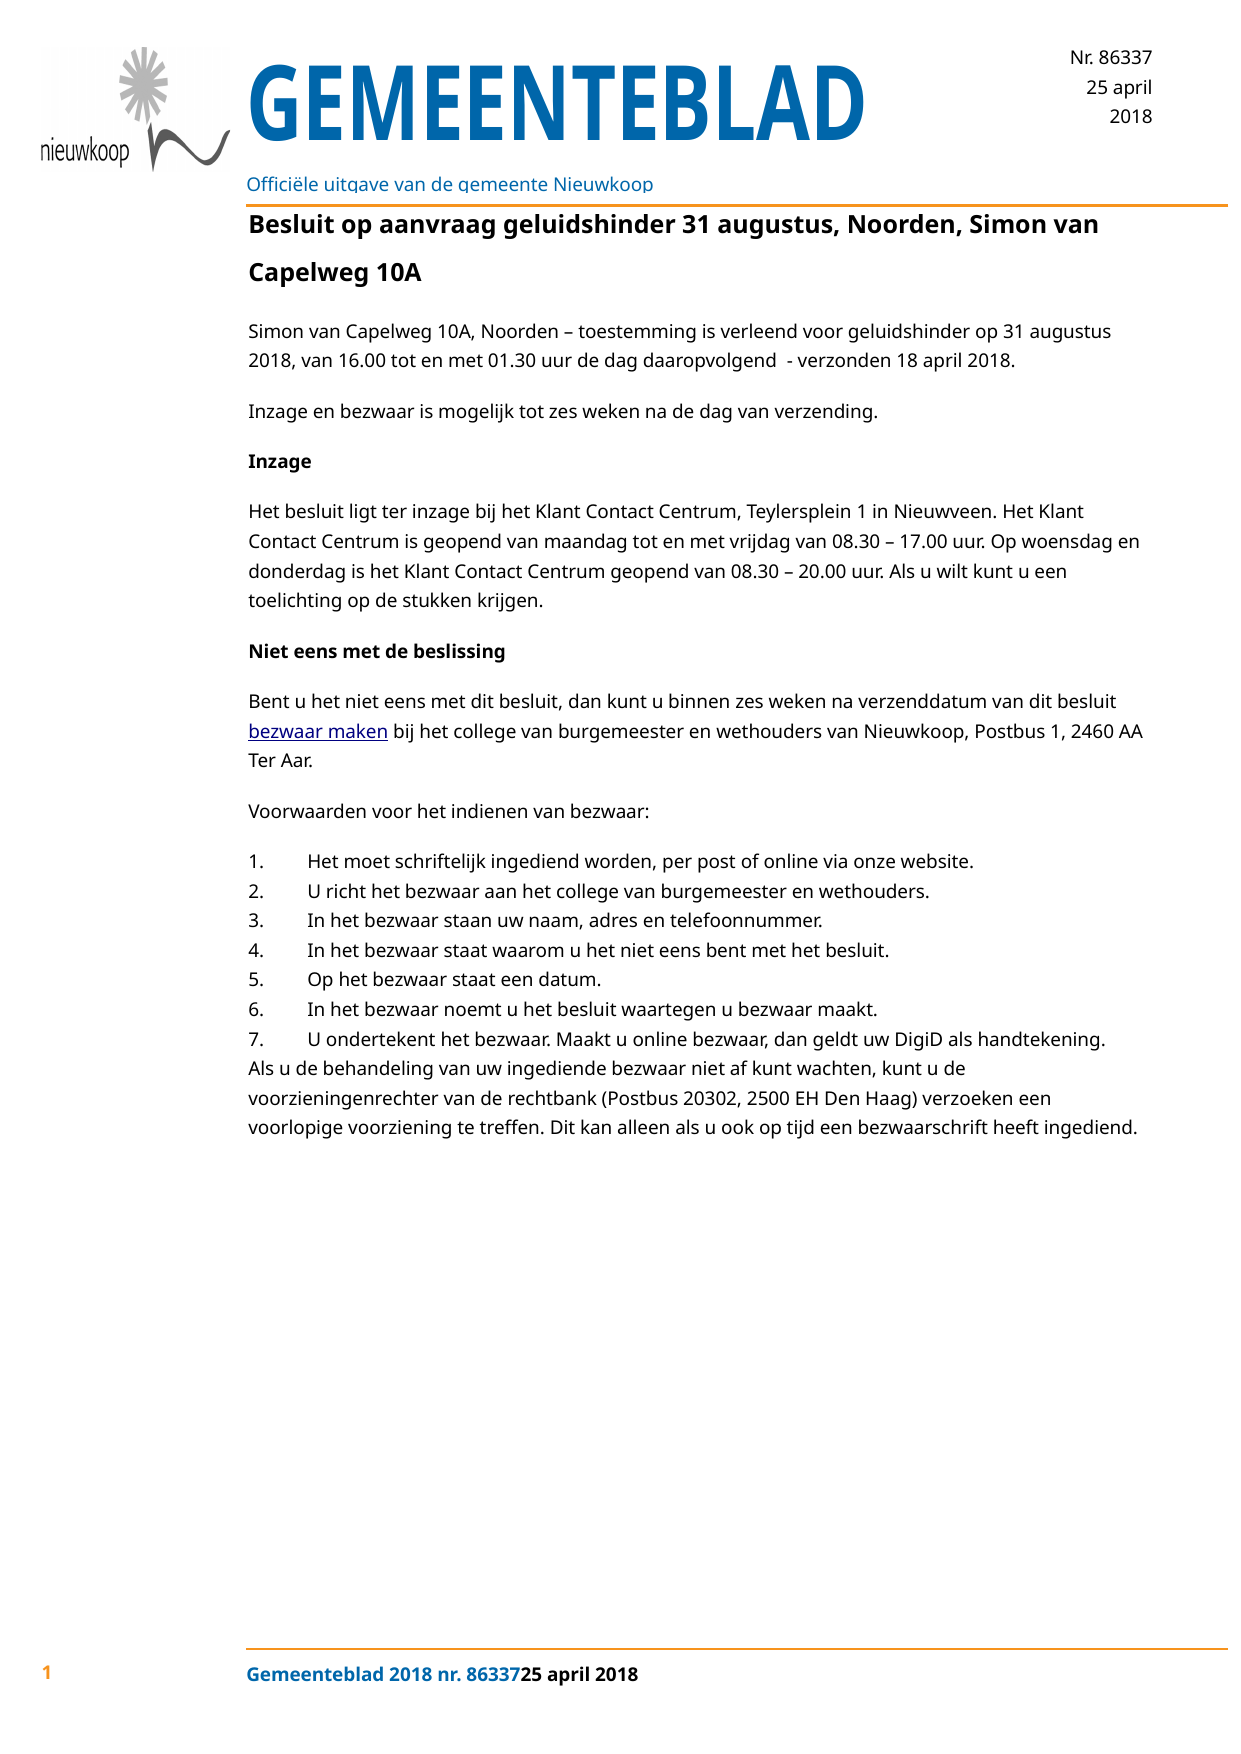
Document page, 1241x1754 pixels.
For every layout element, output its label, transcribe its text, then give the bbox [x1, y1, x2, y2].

list U richt het bezwaar aan het college van burgemeester en wethouders. [248, 878, 1152, 904]
list Op het bezwaar staat een datum. [248, 967, 1152, 992]
text Bent u het niet eens met dit besluit, dan kunt u binnen zes weken na verzenddatum van dit besluit bezwaar maken bij het college van burgemeester en wethouders van Nieuwkoop, Postbus 1, 2460 AA Ter Aar. [248, 688, 1152, 773]
list In het bezwaar staat waarom u het niet eens bent met het besluit. [248, 937, 1152, 963]
list Het moet schriftelijk ingediend worden, per post of online via onze website. [248, 848, 1152, 874]
text Voorwaarden voor het indienen van bezwaar: [248, 798, 1152, 824]
text Het besluit ligt ter inzage bij het Klant Contact Centrum, Teylersplein 1 in Nieuwveen. Het Klant Contact Centrum is geopend van maandag tot en met vrijdag van 08.30 – 17.00 uur. Op woensdag en donderdag is het Klant Contact Centrum geopend van 08.30 – 20.00 uur. Als u wilt kunt u een toelichting op de stukken krijgen. [248, 499, 1152, 613]
text Besluit op aanvraag geluidshinder 31 augustus, Noorden, Simon van Capelweg 10A [248, 207, 1152, 288]
text Simon van Capelweg 10A, Noorden – toestemming is verleend voor geluidshinder op 31 augustus 2018, van 16.00 tot en met 01.30 uur de dag daaropvolgend - verzonden 18 april 2018. [248, 318, 1152, 373]
text Inzage [248, 448, 1152, 474]
picture [41, 47, 231, 172]
list U ondertekent het bezwaar. Maakt u online bezwaar, dan geldt uw DigiD als handtekening. [248, 1026, 1152, 1052]
text Als u de behandeling van uw ingediende bezwaar niet af kunt wachten, kunt u de voorzieningenrechter van de rechtbank (Postbus 20302, 2500 EH Den Haag) verzoeken een voorlopige voorziening te treffen. Dit kan alleen als u ook op tijd een bezwaarschrift heeft ingediend. [248, 1055, 1152, 1140]
list In het bezwaar noemt u het besluit waartegen u bezwaar maakt. [248, 996, 1152, 1022]
text Inzage en bezwaar is mogelijk tot zes weken na de dag van verzending. [248, 398, 1152, 424]
list In het bezwaar staan uw naam, adres en telefoonnummer. [248, 907, 1152, 933]
text Niet eens met de beslissing [248, 638, 1152, 664]
